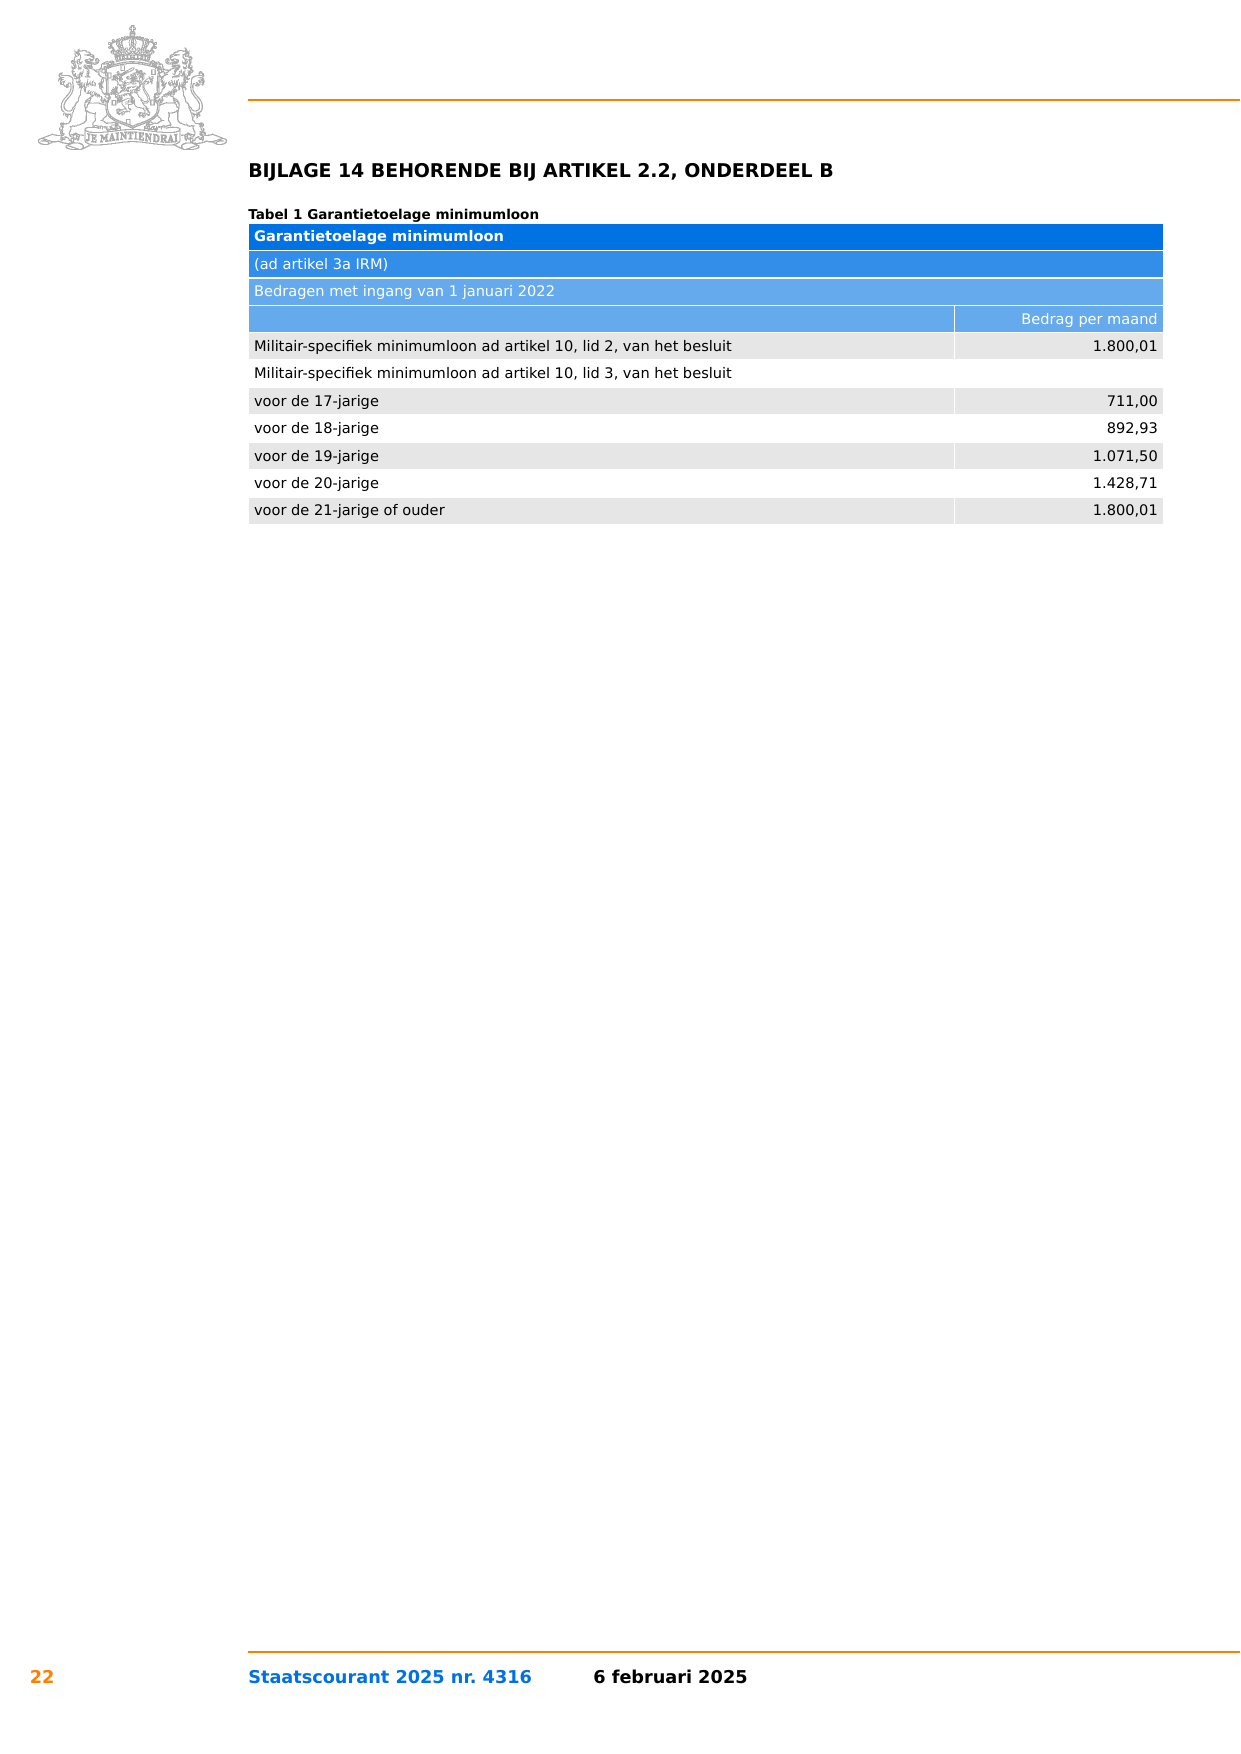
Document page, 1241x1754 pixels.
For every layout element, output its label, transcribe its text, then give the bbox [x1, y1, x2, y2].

table_cell Militair-specifiek minimumloon ad artikel 10, lid 3, van het besluit [249, 361, 954, 387]
picture [38, 25, 227, 150]
table_header Tabel 1 Garantietoelage minimumloon [248, 207, 1163, 223]
table_cell 1.800,01 [955, 333, 1163, 359]
table_cell 711,00 [955, 388, 1163, 414]
table_cell voor de 18-jarige [249, 415, 954, 442]
table_cell Bedragen met ingang van 1 januari 2022 [249, 279, 1163, 305]
table_cell 1.800,01 [955, 498, 1163, 524]
table_cell 1.428,71 [955, 470, 1163, 497]
table_cell voor de 19-jarige [249, 443, 954, 469]
table_cell [955, 361, 1163, 387]
table_cell 1.071,50 [955, 443, 1163, 469]
table_cell [249, 306, 954, 332]
table_cell voor de 17-jarige [249, 388, 954, 414]
table_cell (ad artikel 3a IRM) [249, 251, 1163, 277]
table_cell 892,93 [955, 415, 1163, 442]
table_cell voor de 20-jarige [249, 470, 954, 497]
table_cell Militair-specifiek minimumloon ad artikel 10, lid 2, van het besluit [249, 333, 954, 359]
table_cell Garantietoelage minimumloon [249, 224, 1163, 250]
subtitle BIJLAGE 14 BEHORENDE BIJ ARTIKEL 2.2, ONDERDEEL B [248, 160, 1163, 182]
table_cell voor de 21-jarige of ouder [249, 498, 954, 524]
table_cell Bedrag per maand [955, 306, 1163, 332]
